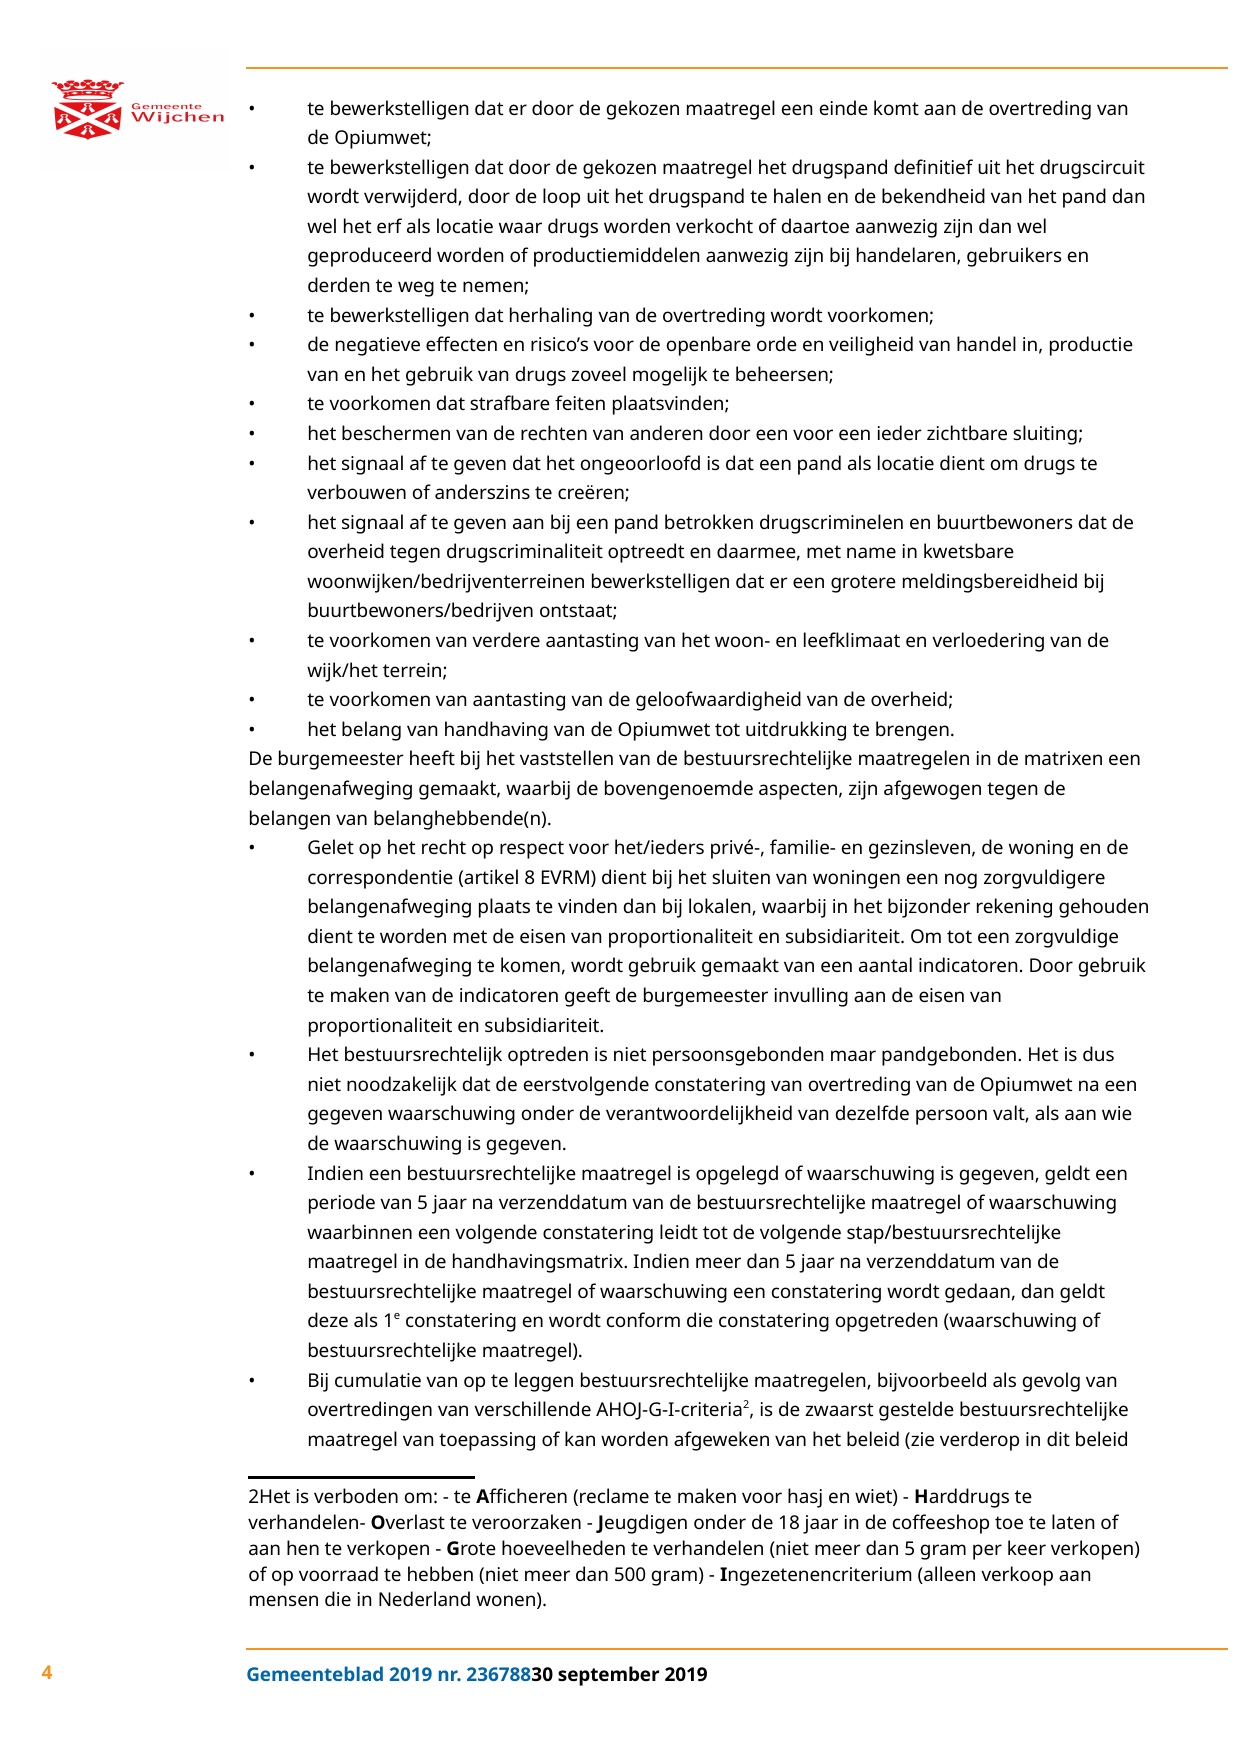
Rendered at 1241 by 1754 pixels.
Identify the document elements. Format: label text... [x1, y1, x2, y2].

list het signaal af te geven aan bij een pand betrokken drugscriminelen en buurtbewoners dat de overheid tegen drugscriminaliteit optreedt en daarmee, met name in kwetsbare woonwijken/bedrijventerreinen bewerkstelligen dat er een grotere meldingsbereidheid bij buurtbewoners/bedrijven ontstaat; [248, 509, 1152, 623]
list Gelet op het recht op respect voor het/ieders privé-, familie- en gezinsleven, de woning en de correspondentie (artikel 8 EVRM) dient bij het sluiten van woningen een nog zorgvuldigere belangenafweging plaats te vinden dan bij lokalen, waarbij in het bijzonder rekening gehouden dient te worden met de eisen van proportionaliteit en subsidiariteit. Om tot een zorgvuldige belangenafweging te komen, wordt gebruik gemaakt van een aantal indicatoren. Door gebruik te maken van de indicatoren geeft de burgemeester invulling aan de eisen van proportionaliteit en subsidiariteit. [248, 834, 1152, 1038]
list Het is verboden om: - te Afficheren (reclame te maken voor hasj en wiet) - Harddrugs te verhandelen- Overlast te veroorzaken - Jeugdigen onder de 18 jaar in de coffeeshop toe te laten of aan hen te verkopen - Grote hoeveelheden te verhandelen (niet meer dan 5 gram per keer verkopen) of op voorraad te hebben (niet meer dan 500 gram) - Ingezetenencriterium (alleen verkoop aan mensen die in Nederland wonen). [248, 1483, 1152, 1612]
list te voorkomen van aantasting van de geloofwaardigheid van de overheid; [248, 686, 1152, 712]
list Het bestuursrechtelijk optreden is niet persoonsgebonden maar pandgebonden. Het is dus niet noodzakelijk dat de eerstvolgende constatering van overtreding van de Opiumwet na een gegeven waarschuwing onder de verantwoordelijkheid van dezelfde persoon valt, als aan wie de waarschuwing is gegeven. [248, 1041, 1152, 1156]
list het signaal af te geven dat het ongeoorloofd is dat een pand als locatie dient om drugs te verbouwen of anderszins te creëren; [248, 450, 1152, 505]
list te voorkomen dat strafbare feiten plaatsvinden; [248, 391, 1152, 416]
list de negatieve effecten en risico’s voor de openbare orde en veiligheid van handel in, productie van en het gebruik van drugs zoveel mogelijk te beheersen; [248, 331, 1152, 387]
list Indien een bestuursrechtelijke maatregel is opgelegd of waarschuwing is gegeven, geldt een periode van 5 jaar na verzenddatum van de bestuursrechtelijke maatregel of waarschuwing waarbinnen een volgende constatering leidt tot de volgende stap/bestuursrechtelijke maatregel in de handhavingsmatrix. Indien meer dan 5 jaar na verzenddatum van de bestuursrechtelijke maatregel of waarschuwing een constatering wordt gedaan, dan geldt deze als 1e constatering en wordt conform die constatering opgetreden (waarschuwing of bestuursrechtelijke maatregel). [248, 1160, 1152, 1363]
list te bewerkstelligen dat herhaling van de overtreding wordt voorkomen; [248, 302, 1152, 328]
list het beschermen van de rechten van anderen door een voor een ieder zichtbare sluiting; [248, 420, 1152, 446]
list te bewerkstelligen dat door de gekozen maatregel het drugspand definitief uit het drugscircuit wordt verwijderd, door de loop uit het drugspand te halen en de bekendheid van het pand dan wel het erf als locatie waar drugs worden verkocht of daartoe aanwezig zijn dan wel geproduceerd worden of productiemiddelen aanwezig zijn bij handelaren, gebruikers en derden te weg te nemen; [248, 154, 1152, 298]
list te bewerkstelligen dat er door de gekozen maatregel een einde komt aan de overtreding van de Opiumwet; [248, 95, 1152, 150]
list het belang van handhaving van de Opiumwet tot uitdrukking te brengen. [248, 716, 1152, 742]
text De burgemeester heeft bij het vaststellen van de bestuursrechtelijke maatregelen in de matrixen een belangenafweging gemaakt, waarbij de bovengenoemde aspecten, zijn afgewogen tegen de belangen van belanghebbende(n). [248, 746, 1152, 831]
list Bij cumulatie van op te leggen bestuursrechtelijke maatregelen, bijvoorbeeld als gevolg van overtredingen van verschillende AHOJ-G-I-criteria, is de zwaarst gestelde bestuursrechtelijke maatregel van toepassing of kan worden afgeweken van het beleid (zie verderop in dit beleid [248, 1367, 1152, 1452]
list te voorkomen van verdere aantasting van het woon- en leefklimaat en verloedering van de wijk/het terrein; [248, 627, 1152, 683]
picture [41, 47, 231, 172]
